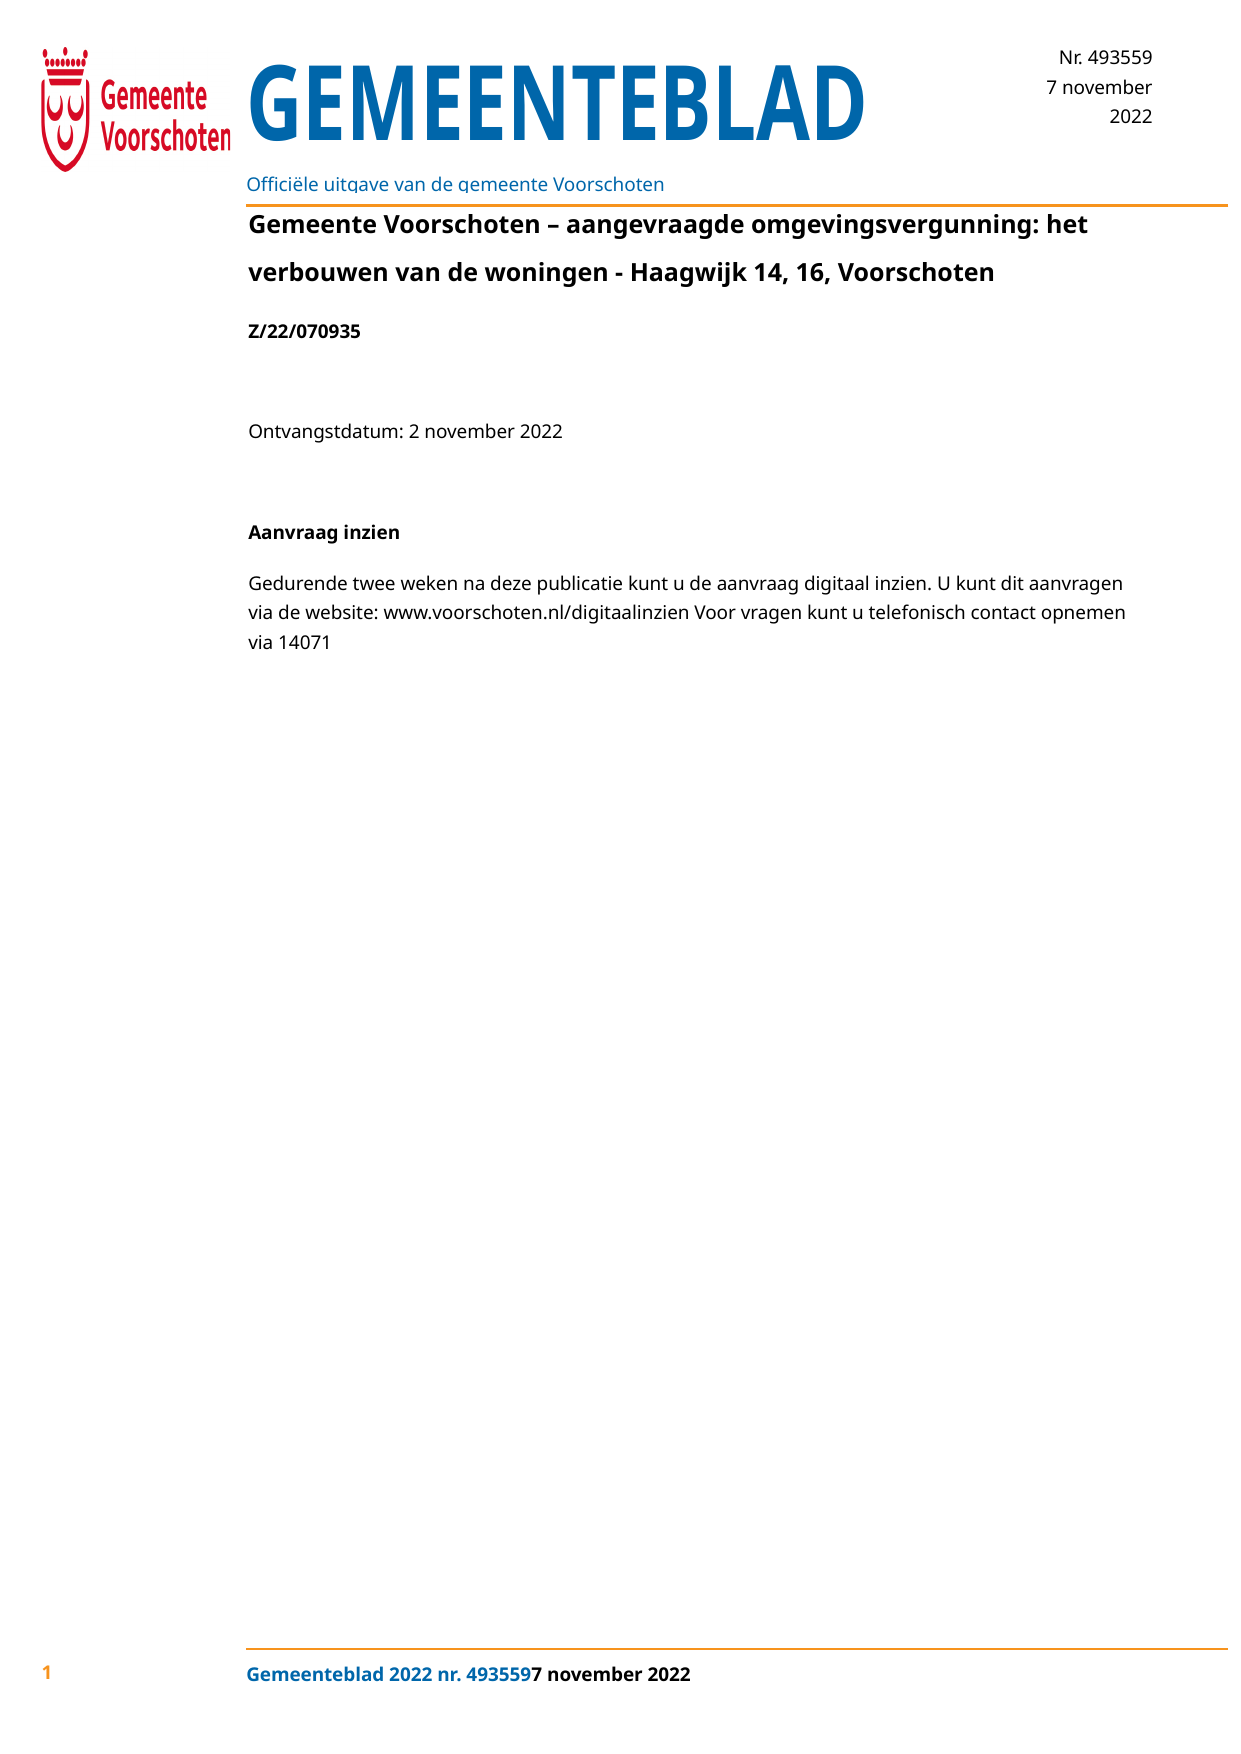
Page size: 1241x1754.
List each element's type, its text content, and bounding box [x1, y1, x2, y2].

text Aanvraag inzien [248, 519, 1152, 545]
text Z/22/070935 [248, 318, 1152, 344]
picture [41, 47, 231, 172]
text Gemeente Voorschoten – aangevraagde omgevingsvergunning: het verbouwen van de woningen - Haagwijk 14, 16, Voorschoten [248, 207, 1152, 288]
text Gedurende twee weken na deze publicatie kunt u de aanvraag digitaal inzien. U kunt dit aanvragen via de website: www.voorschoten.nl/digitaalinzien Voor vragen kunt u telefonisch contact opnemen via 14071 [248, 570, 1152, 655]
text Ontvangstdatum: 2 november 2022 [248, 419, 1152, 444]
